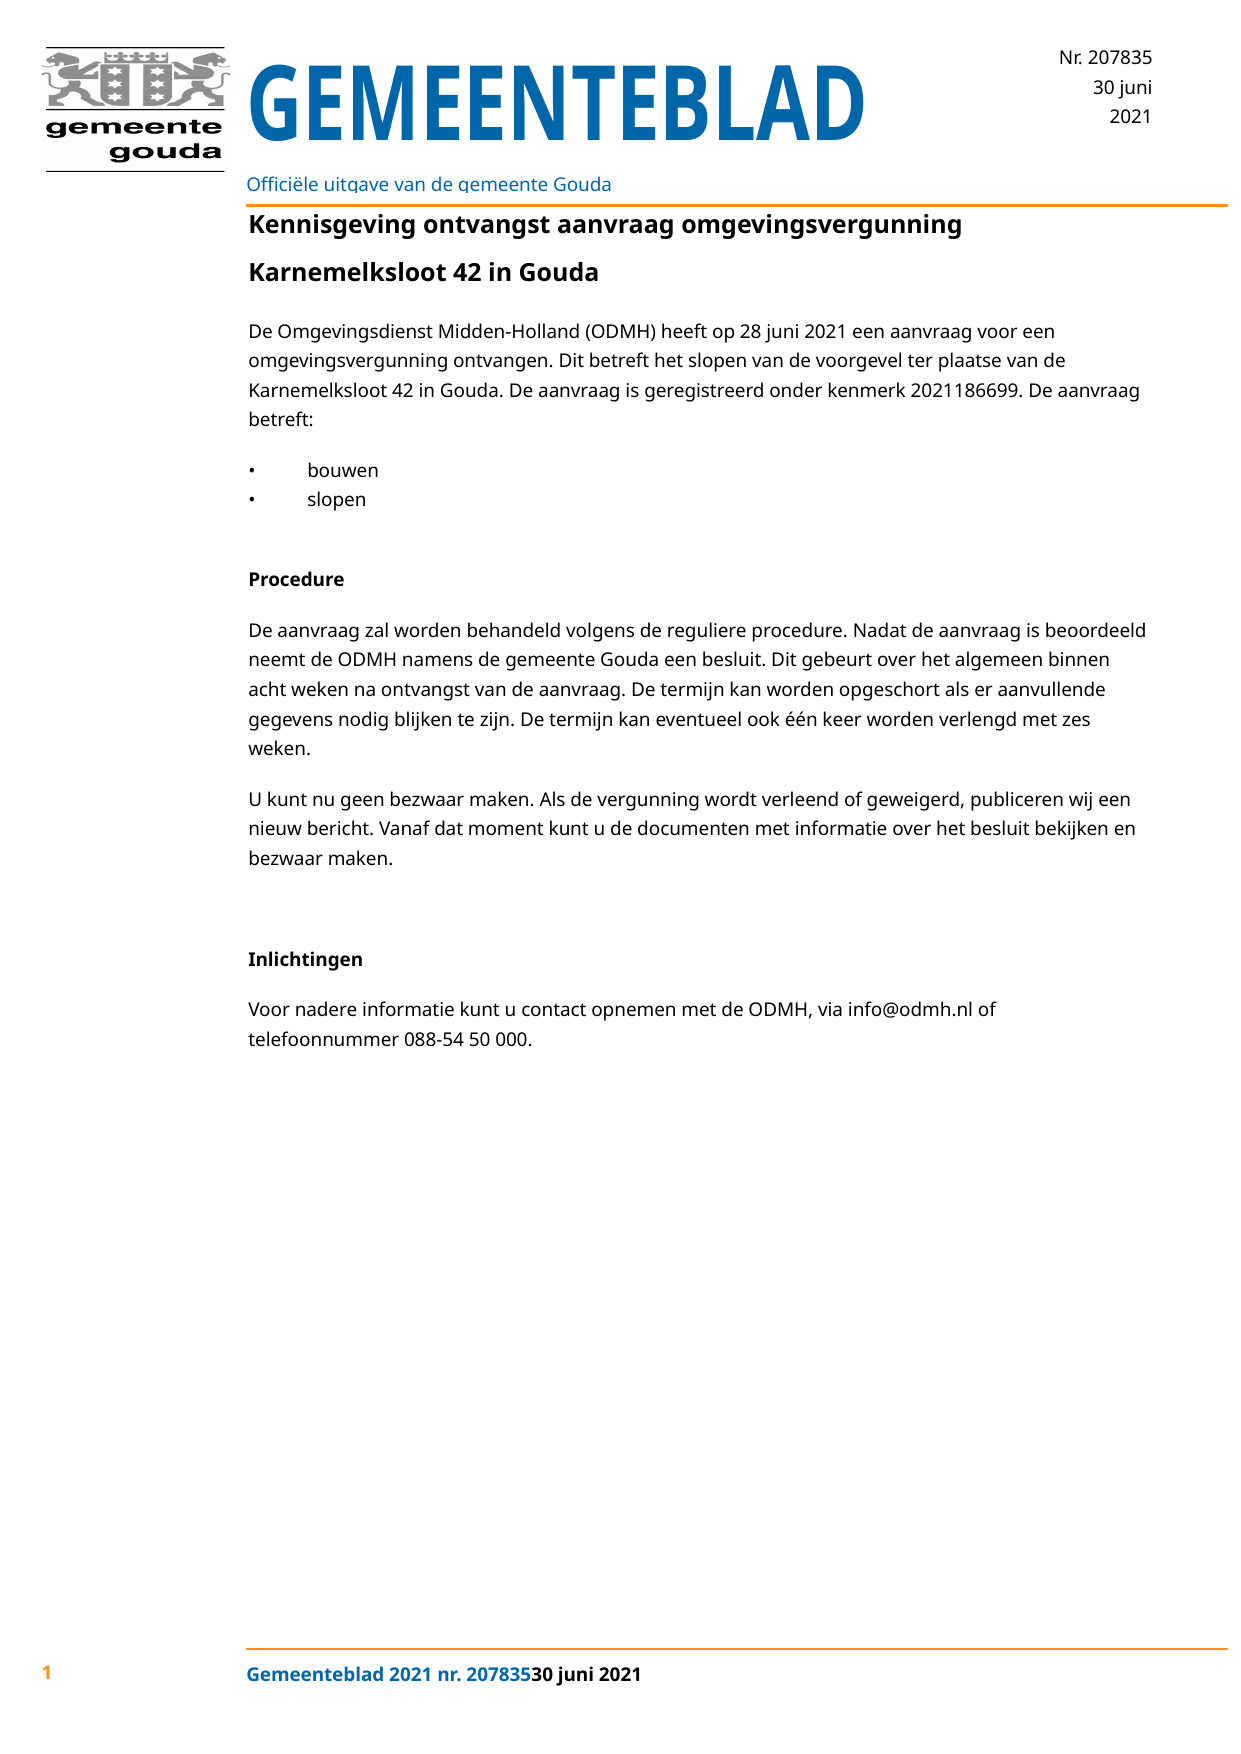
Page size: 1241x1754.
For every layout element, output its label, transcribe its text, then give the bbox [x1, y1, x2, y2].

text Procedure [248, 567, 1152, 592]
list slopen [248, 487, 1152, 512]
text Voor nadere informatie kunt u contact opnemen met de ODMH, via info@odmh.nl of telefoonnummer 088-54 50 000. [248, 996, 1152, 1052]
picture [41, 47, 231, 172]
list bouwen [248, 457, 1152, 483]
text De aanvraag zal worden behandeld volgens de reguliere procedure. Nadat de aanvraag is beoordeeld neemt de ODMH namens de gemeente Gouda een besluit. Dit gebeurt over het algemeen binnen acht weken na ontvangst van de aanvraag. De termijn kan worden opgeschort als er aanvullende gegevens nodig blijken te zijn. De termijn kan eventueel ook één keer worden verlengd met zes weken. [248, 617, 1152, 761]
text De Omgevingsdienst Midden-Holland (ODMH) heeft op 28 juni 2021 een aanvraag voor een omgevingsvergunning ontvangen. Dit betreft het slopen van de voorgevel ter plaatse van de Karnemelksloot 42 in Gouda. De aanvraag is geregistreerd onder kenmerk 2021186699. De aanvraag betreft: [248, 318, 1152, 432]
text Kennisgeving ontvangst aanvraag omgevingsvergunning Karnemelksloot 42 in Gouda [248, 207, 1152, 288]
text U kunt nu geen bezwaar maken. Als de vergunning wordt verleend of geweigerd, publiceren wij een nieuw bericht. Vanaf dat moment kunt u de documenten met informatie over het besluit bekijken en bezwaar maken. [248, 786, 1152, 871]
text Inlichtingen [248, 946, 1152, 972]
